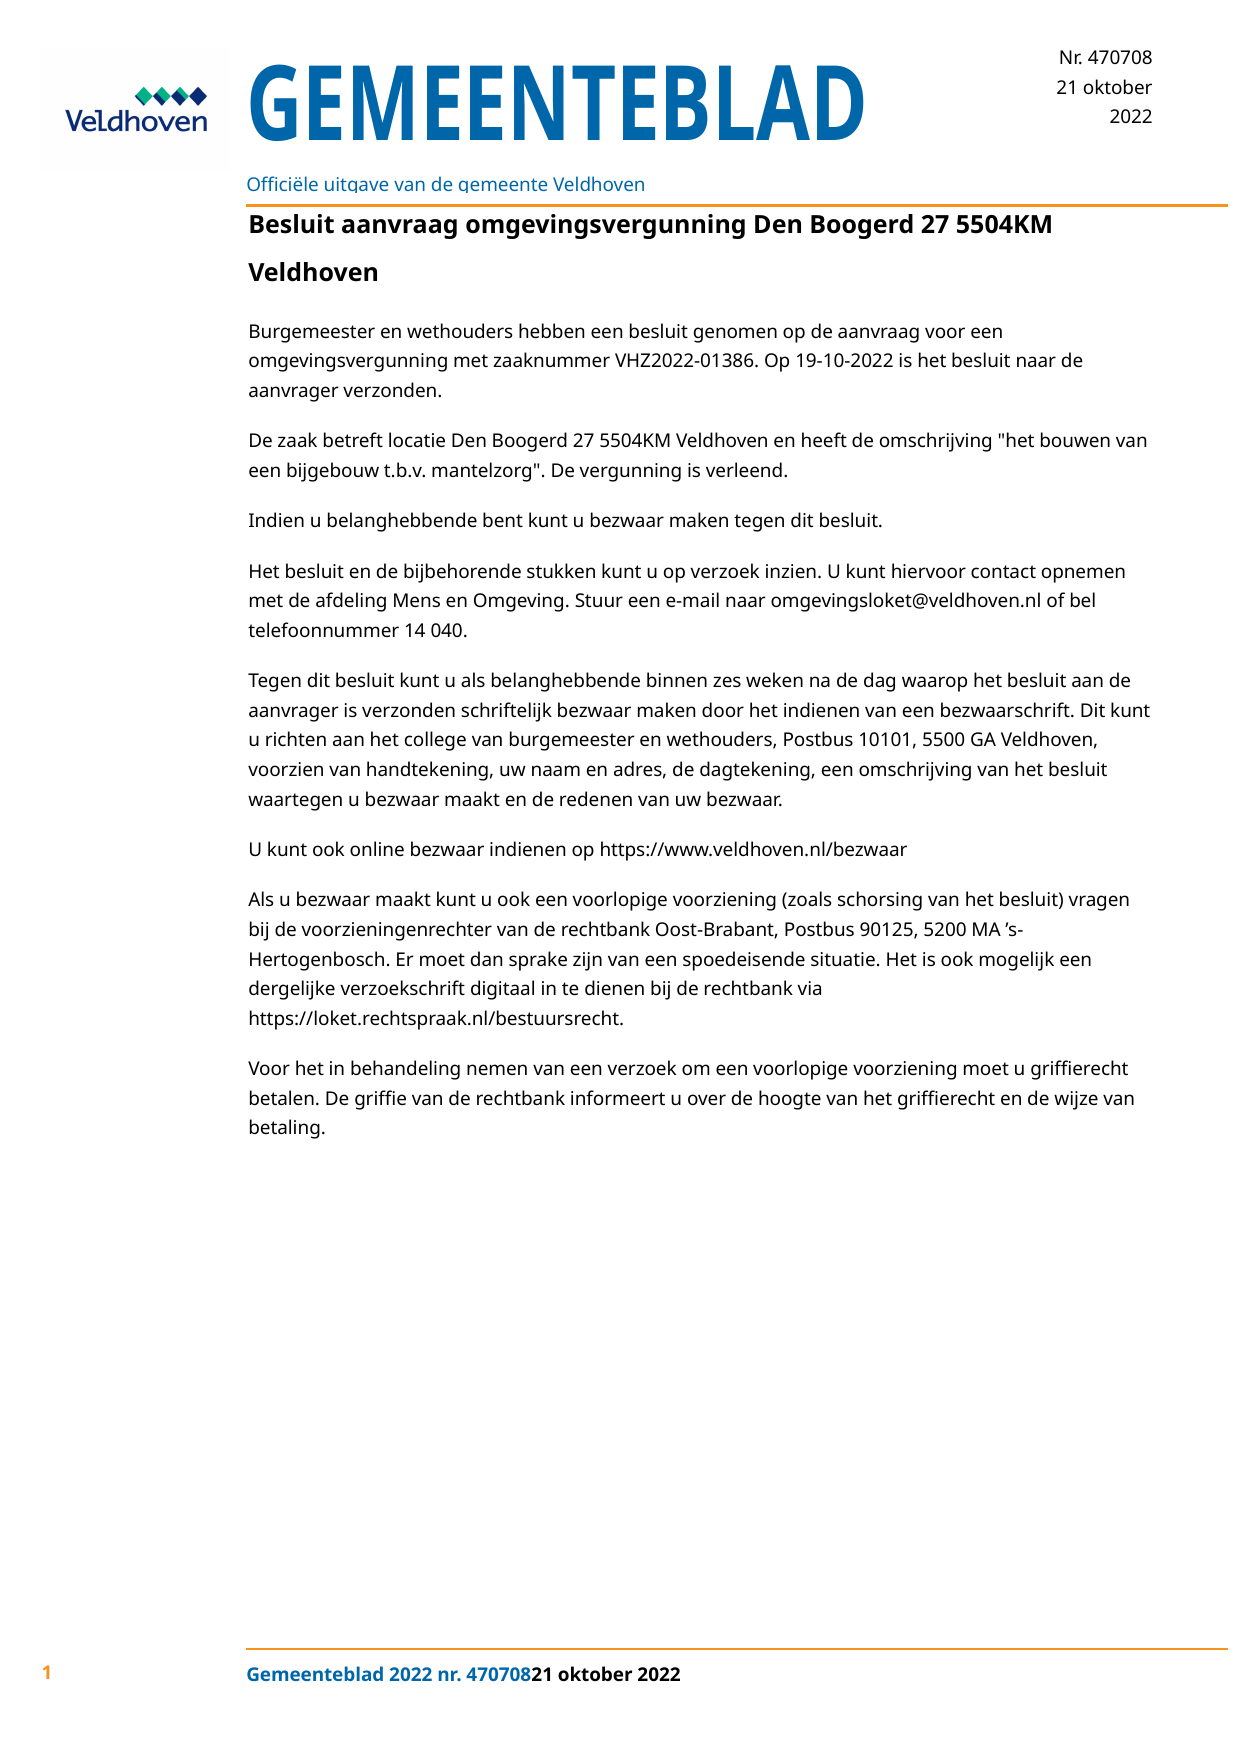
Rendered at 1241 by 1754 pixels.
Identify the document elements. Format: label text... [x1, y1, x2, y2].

text Indien u belanghebbende bent kunt u bezwaar maken tegen dit besluit. [248, 507, 1152, 533]
text Het besluit en de bijbehorende stukken kunt u op verzoek inzien. U kunt hiervoor contact opnemen met de afdeling Mens en Omgeving. Stuur een e-mail naar omgevingsloket@veldhoven.nl of bel telefoonnummer 14 040. [248, 558, 1152, 643]
text Tegen dit besluit kunt u als belanghebbende binnen zes weken na de dag waarop het besluit aan de aanvrager is verzonden schriftelijk bezwaar maken door het indienen van een bezwaarschrift. Dit kunt u richten aan het college van burgemeester en wethouders, Postbus 10101, 5500 GA Veldhoven, voorzien van handtekening, uw naam en adres, de dagtekening, een omschrijving van het besluit waartegen u bezwaar maakt en de redenen van uw bezwaar. [248, 667, 1152, 812]
text Burgemeester en wethouders hebben een besluit genomen op de aanvraag voor een omgevingsvergunning met zaaknummer VHZ2022-01386. Op 19-10-2022 is het besluit naar de aanvrager verzonden. [248, 318, 1152, 403]
text Besluit aanvraag omgevingsvergunning Den Boogerd 27 5504KM Veldhoven [248, 207, 1152, 288]
text Als u bezwaar maakt kunt u ook een voorlopige voorziening (zoals schorsing van het besluit) vragen bij de voorzieningenrechter van de rechtbank Oost-Brabant, Postbus 90125, 5200 MA ’s-Hertogenbosch. Er moet dan sprake zijn van een spoedeisende situatie. Het is ook mogelijk een dergelijke verzoekschrift digitaal in te dienen bij de rechtbank via https://loket.rechtspraak.nl/bestuursrecht. [248, 887, 1152, 1031]
text Voor het in behandeling nemen van een verzoek om een voorlopige voorziening moet u griffierecht betalen. De griffie van de rechtbank informeert u over de hoogte van het griffierecht en de wijze van betaling. [248, 1055, 1152, 1140]
text U kunt ook online bezwaar indienen op https://www.veldhoven.nl/bezwaar [248, 836, 1152, 862]
picture [41, 47, 231, 172]
text De zaak betreft locatie Den Boogerd 27 5504KM Veldhoven en heeft de omschrijving "het bouwen van een bijgebouw t.b.v. mantelzorg". De vergunning is verleend. [248, 427, 1152, 483]
